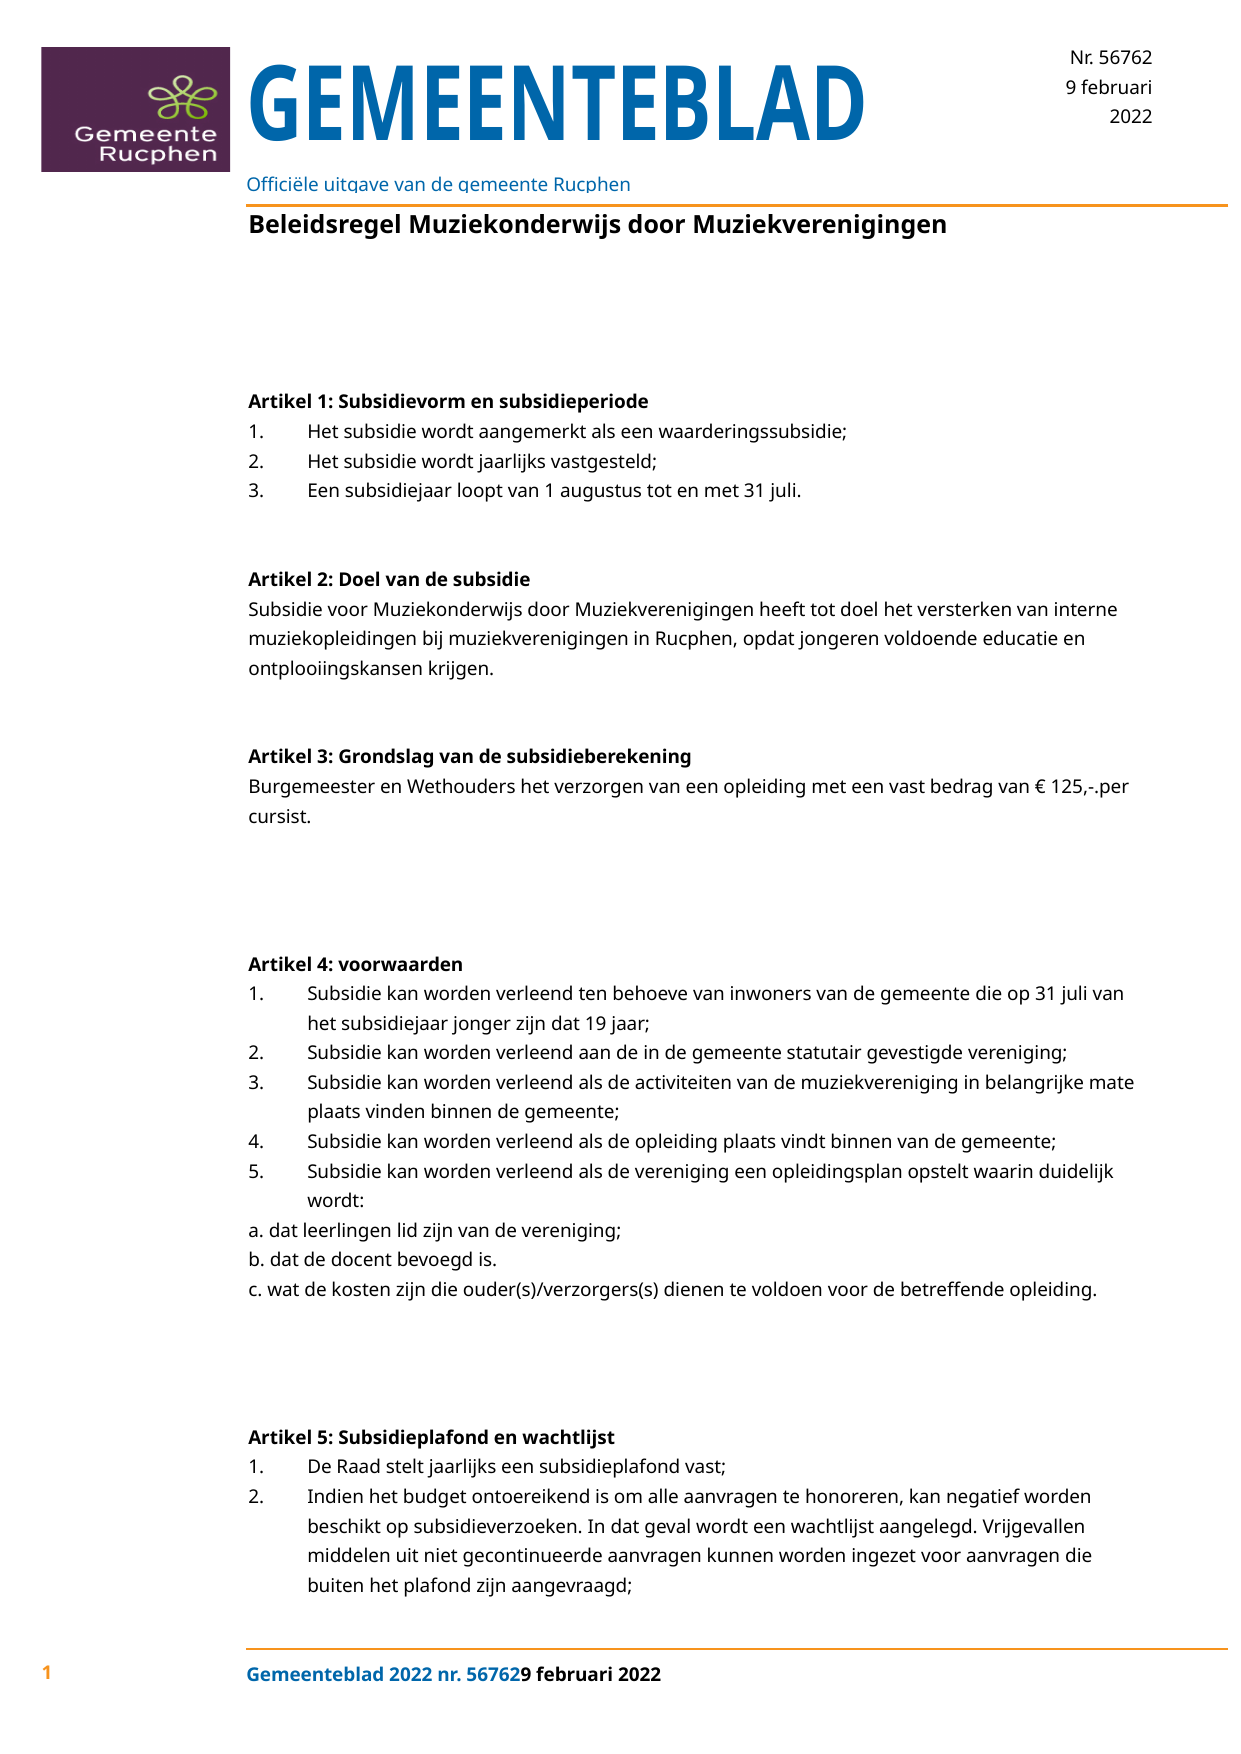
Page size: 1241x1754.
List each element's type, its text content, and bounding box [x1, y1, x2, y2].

list Subsidie kan worden verleend aan de in de gemeente statutair gevestigde vereniging; [248, 1039, 1152, 1065]
picture [41, 47, 231, 172]
text Artikel 5: Subsidieplafond en wachtlijst [248, 1424, 1152, 1450]
text c. wat de kosten zijn die ouder(s)/verzorgers(s) dienen te voldoen voor de betreffende opleiding. [248, 1276, 1152, 1302]
list De Raad stelt jaarlijks een subsidieplafond vast; [248, 1454, 1152, 1479]
list Indien het budget ontoereikend is om alle aanvragen te honoreren, kan negatief worden beschikt op subsidieverzoeken. In dat geval wordt een wachtlijst aangelegd. Vrijgevallen middelen uit niet gecontinueerde aanvragen kunnen worden ingezet voor aanvragen die buiten het plafond zijn aangevraagd; [248, 1483, 1152, 1598]
text Artikel 3: Grondslag van de subsidieberekening [248, 744, 1152, 769]
list Subsidie kan worden verleend als de activiteiten van de muziekvereniging in belangrijke mate plaats vinden binnen de gemeente; [248, 1069, 1152, 1124]
list Subsidie kan worden verleend ten behoeve van inwoners van de gemeente die op 31 juli van het subsidiejaar jonger zijn dat 19 jaar; [248, 980, 1152, 1036]
text b. dat de docent bevoegd is. [248, 1247, 1152, 1272]
list Het subsidie wordt jaarlijks vastgesteld; [248, 448, 1152, 473]
text Artikel 2: Doel van de subsidie [248, 566, 1152, 592]
text a. dat leerlingen lid zijn van de vereniging; [248, 1217, 1152, 1243]
text Burgemeester en Wethouders het verzorgen van een opleiding met een vast bedrag van € 125,-.per cursist. [248, 773, 1152, 828]
text Subsidie voor Muziekonderwijs door Muziekverenigingen heeft tot doel het versterken van interne muziekopleidingen bij muziekverenigingen in Rucphen, opdat jongeren voldoende educatie en ontplooiingskansen krijgen. [248, 596, 1152, 681]
text Artikel 1: Subsidievorm en subsidieperiode [248, 389, 1152, 414]
text Beleidsregel Muziekonderwijs door Muziekverenigingen [248, 207, 1152, 241]
text Artikel 4: voorwaarden [248, 951, 1152, 976]
list Subsidie kan worden verleend als de opleiding plaats vindt binnen van de gemeente; [248, 1128, 1152, 1154]
list Een subsidiejaar loopt van 1 augustus tot en met 31 juli. [248, 477, 1152, 503]
list Subsidie kan worden verleend als de vereniging een opleidingsplan opstelt waarin duidelijk wordt: [248, 1158, 1152, 1213]
list Het subsidie wordt aangemerkt als een waarderingssubsidie; [248, 418, 1152, 444]
